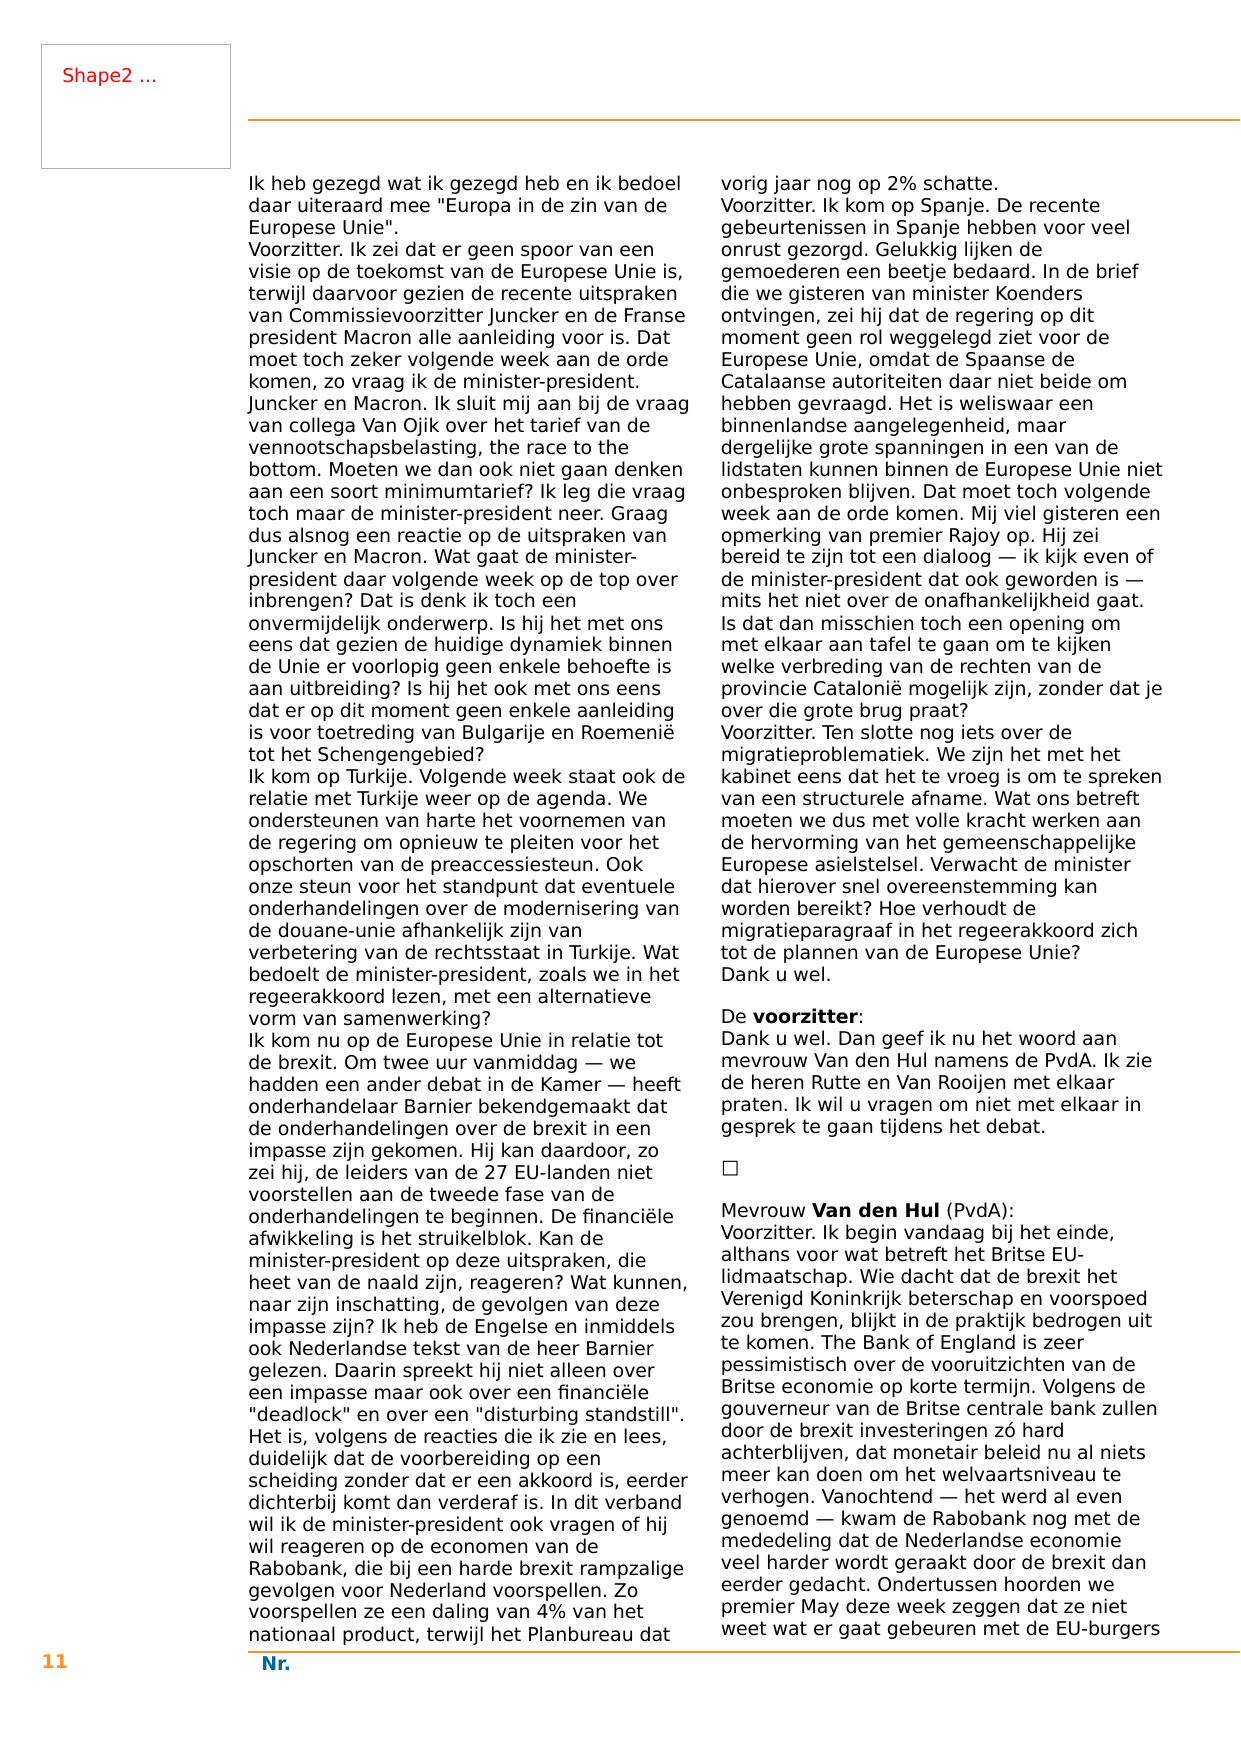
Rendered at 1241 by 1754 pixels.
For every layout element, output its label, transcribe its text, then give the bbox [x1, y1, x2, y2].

text Ik kom nu op de Europese Unie in relatie tot de brexit. Om twee uur vanmiddag — we hadden een ander debat in de Kamer — heeft onderhandelaar Barnier bekendgemaakt dat de onderhandelingen over de brexit in een impasse zijn gekomen. Hij kan daardoor, zo zei hij, de leiders van de 27 EU-landen niet voorstellen aan de tweede fase van de onderhandelingen te beginnen. De financiële afwikkeling is het struikelblok. Kan de minister-president op deze uitspraken, die heet van de naald zijn, reageren? Wat kunnen, naar zijn inschatting, de gevolgen van deze impasse zijn? Ik heb de Engelse en inmiddels ook Nederlandse tekst van de heer Barnier gelezen. Daarin spreekt hij niet alleen over een impasse maar ook over een financiële "deadlock" en over een "disturbing standstill". Het is, volgens de reacties die ik zie en lees, duidelijk dat de voorbereiding op een scheiding zonder dat er een akkoord is, eerder dichterbij komt dan verderaf is. In dit verband wil ik de minister-president ook vragen of hij wil reageren op de economen van de Rabobank, die bij een harde brexit rampzalige gevolgen voor Nederland voorspellen. Zo voorspellen ze een daling van 4% van het nationaal product, terwijl het Planbureau dat [248, 1030, 691, 1645]
text ⬜ [721, 1158, 1163, 1180]
text Mevrouw Van den Hul (PvdA): [721, 1200, 1163, 1222]
text Voorzitter. Ten slotte nog iets over de migratieproblematiek. We zijn het met het kabinet eens dat het te vroeg is om te spreken van een structurele afname. Wat ons betreft moeten we dus met volle kracht werken aan de hervorming van het gemeenschappelijke Europese asielstelsel. Verwacht de minister dat hierover snel overeenstemming kan worden bereikt? Hoe verhoudt de migratieparagraaf in het regeerakkoord zich tot de plannen van de Europese Unie? [721, 722, 1163, 964]
text Voorzitter. Ik kom op Spanje. De recente gebeurtenissen in Spanje hebben voor veel onrust gezorgd. Gelukkig lijken de gemoederen een beetje bedaard. In de brief die we gisteren van minister Koenders ontvingen, zei hij dat de regering op dit moment geen rol weggelegd ziet voor de Europese Unie, omdat de Spaanse de Catalaanse autoriteiten daar niet beide om hebben gevraagd. Het is weliswaar een binnenlandse aangelegenheid, maar dergelijke grote spanningen in een van de lidstaten kunnen binnen de Europese Unie niet onbesproken blijven. Dat moet toch volgende week aan de orde komen. Mij viel gisteren een opmerking van premier Rajoy op. Hij zei bereid te zijn tot een dialoog — ik kijk even of de minister-president dat ook geworden is — mits het niet over de onafhankelijkheid gaat. Is dat dan misschien toch een opening om met elkaar aan tafel te gaan om te kijken welke verbreding van de rechten van de provincie Catalonië mogelijk zijn, zonder dat je over die grote brug praat? [721, 195, 1163, 722]
text Ik kom op Turkije. Volgende week staat ook de relatie met Turkije weer op de agenda. We ondersteunen van harte het voornemen van de regering om opnieuw te pleiten voor het opschorten van de preaccessiesteun. Ook onze steun voor het standpunt dat eventuele onderhandelingen over de modernisering van de douane-unie afhankelijk zijn van verbetering van de rechtsstaat in Turkije. Wat bedoelt de minister-president, zoals we in het regeerakkoord lezen, met een alternatieve vorm van samenwerking? [248, 766, 691, 1030]
text Dank u wel. [721, 964, 1163, 986]
text Ik heb gezegd wat ik gezegd heb en ik bedoel daar uiteraard mee "Europa in de zin van de Europese Unie". [248, 173, 691, 239]
text Voorzitter. Ik zei dat er geen spoor van een visie op de toekomst van de Europese Unie is, terwijl daarvoor gezien de recente uitspraken van Commissievoorzitter Juncker en de Franse president Macron alle aanleiding voor is. Dat moet toch zeker volgende week aan de orde komen, zo vraag ik de minister-president. Juncker en Macron. Ik sluit mij aan bij de vraag van collega Van Ojik over het tarief van de vennootschapsbelasting, the race to the bottom. Moeten we dan ook niet gaan denken aan een soort minimumtarief? Ik leg die vraag toch maar de minister-president neer. Graag dus alsnog een reactie op de uitspraken van Juncker en Macron. Wat gaat de minister-president daar volgende week op de top over inbrengen? Dat is denk ik toch een onvermijdelijk onderwerp. Is hij het met ons eens dat gezien de huidige dynamiek binnen de Unie er voorlopig geen enkele behoefte is aan uitbreiding? Is hij het ook met ons eens dat er op dit moment geen enkele aanleiding is voor toetreding van Bulgarije en Roemenië tot het Schengengebied? [248, 239, 691, 766]
text Dank u wel. Dan geef ik nu het woord aan mevrouw Van den Hul namens de PvdA. Ik zie de heren Rutte en Van Rooijen met elkaar praten. Ik wil u vragen om niet met elkaar in gesprek te gaan tijdens het debat. [721, 1028, 1163, 1138]
text De voorzitter: [721, 1006, 1163, 1028]
text vorig jaar nog op 2% schatte. [721, 173, 1163, 195]
text Voorzitter. Ik begin vandaag bij het einde, althans voor wat betreft het Britse EU-lidmaatschap. Wie dacht dat de brexit het Verenigd Koninkrijk beterschap en voorspoed zou brengen, blijkt in de praktijk bedrogen uit te komen. The Bank of England is zeer pessimistisch over de vooruitzichten van de Britse economie op korte termijn. Volgens de gouverneur van de Britse centrale bank zullen door de brexit investeringen zó hard achterblijven, dat monetair beleid nu al niets meer kan doen om het welvaartsniveau te verhogen. Vanochtend — het werd al even genoemd — kwam de Rabobank nog met de mededeling dat de Nederlandse economie veel harder wordt geraakt door de brexit dan eerder gedacht. Ondertussen hoorden we premier May deze week zeggen dat ze niet weet wat er gaat gebeuren met de EU-burgers [721, 1222, 1163, 1639]
